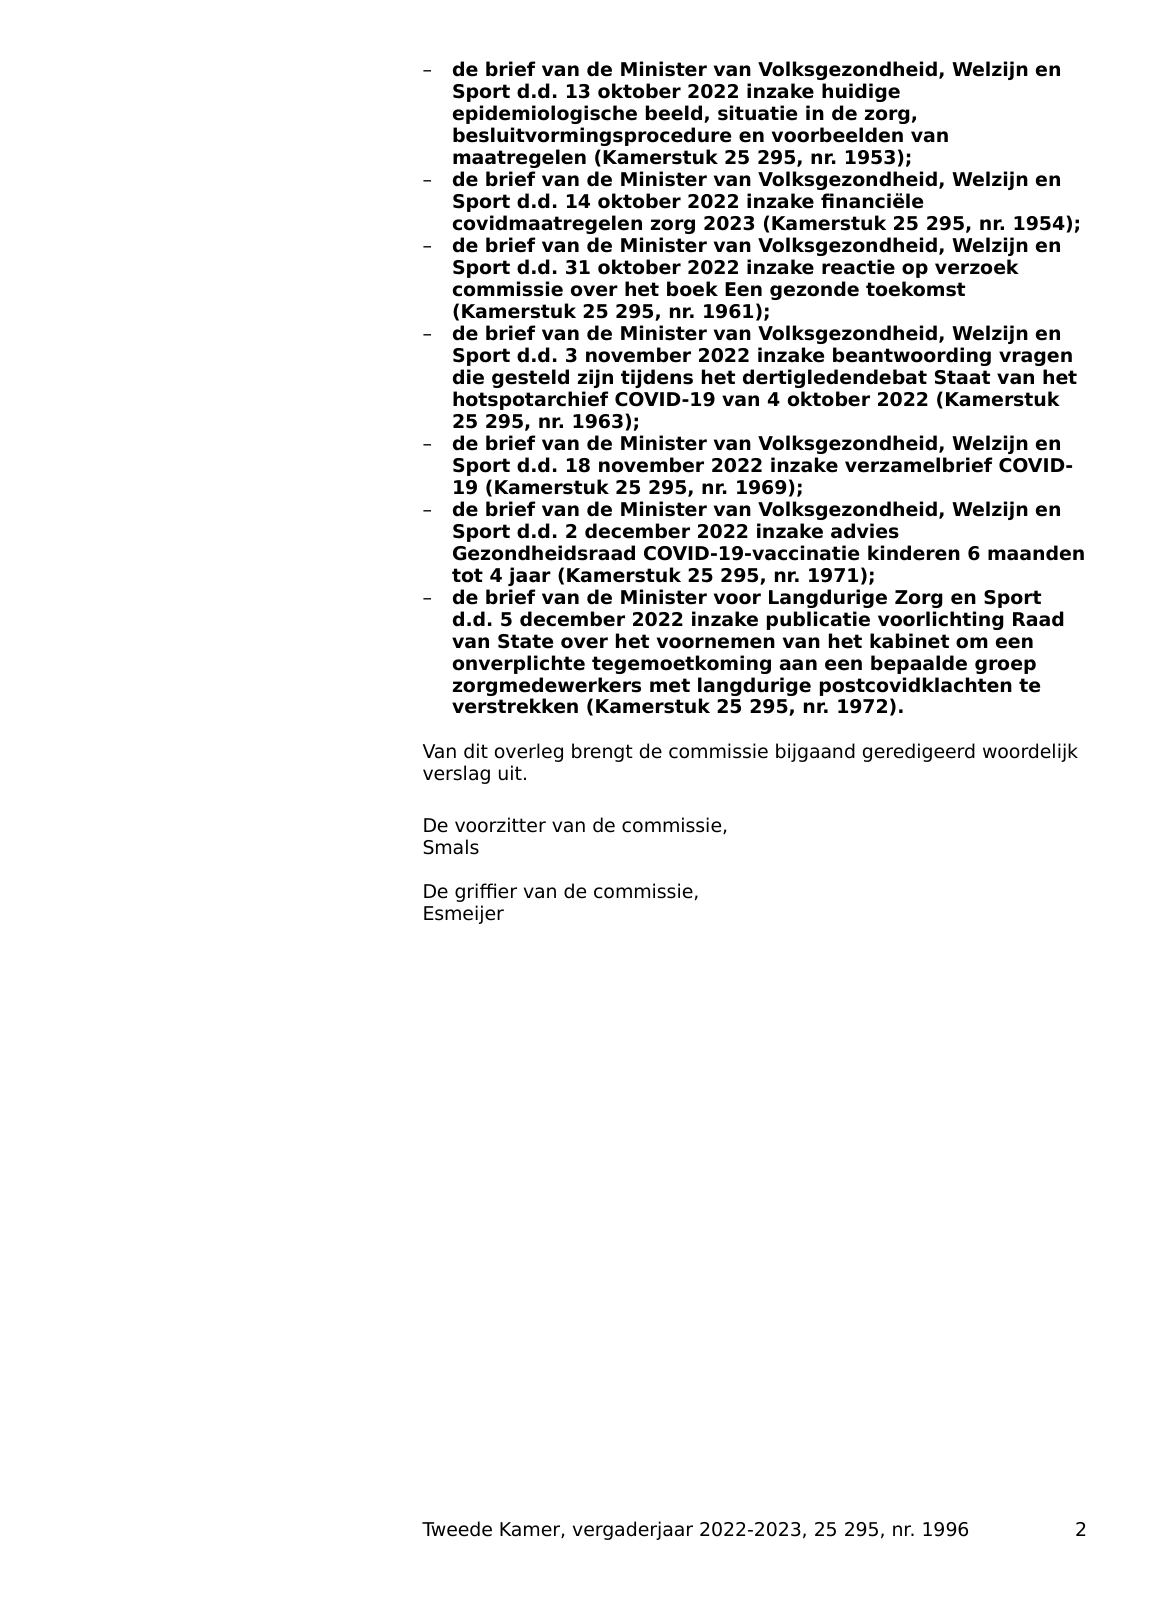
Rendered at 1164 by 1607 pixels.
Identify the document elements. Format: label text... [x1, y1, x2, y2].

text – de brief van de Minister van Volksgezondheid, Welzijn en Sport d.d. 18 november 2022 inzake verzamelbrief COVID-19 (Kamerstuk 25 295, nr. 1969); [422, 433, 1087, 499]
text – de brief van de Minister van Volksgezondheid, Welzijn en Sport d.d. 2 december 2022 inzake advies Gezondheidsraad COVID-19-vaccinatie kinderen 6 maanden tot 4 jaar (Kamerstuk 25 295, nr. 1971); [422, 499, 1087, 587]
text De voorzitter van de commissie, Smals [422, 814, 1087, 858]
text Van dit overleg brengt de commissie bijgaand geredigeerd woordelijk verslag uit. [422, 741, 1087, 784]
text – de brief van de Minister voor Langdurige Zorg en Sport d.d. 5 december 2022 inzake publicatie voorlichting Raad van State over het voornemen van het kabinet om een onverplichte tegemoetkoming aan een bepaalde groep zorgmedewerkers met langdurige postcovidklachten te verstrekken (Kamerstuk 25 295, nr. 1972). [422, 587, 1087, 718]
text – de brief van de Minister van Volksgezondheid, Welzijn en Sport d.d. 14 oktober 2022 inzake financiële covidmaatregelen zorg 2023 (Kamerstuk 25 295, nr. 1954); [422, 169, 1087, 235]
text – de brief van de Minister van Volksgezondheid, Welzijn en Sport d.d. 13 oktober 2022 inzake huidige epidemiologische beeld, situatie in de zorg, besluitvormingsprocedure en voorbeelden van maatregelen (Kamerstuk 25 295, nr. 1953); [422, 59, 1087, 169]
text – de brief van de Minister van Volksgezondheid, Welzijn en Sport d.d. 3 november 2022 inzake beantwoording vragen die gesteld zijn tijdens het dertigledendebat Staat van het hotspotarchief COVID-19 van 4 oktober 2022 (Kamerstuk 25 295, nr. 1963); [422, 323, 1087, 433]
text De griffier van de commissie, Esmeijer [422, 881, 1087, 925]
text – de brief van de Minister van Volksgezondheid, Welzijn en Sport d.d. 31 oktober 2022 inzake reactie op verzoek commissie over het boek Een gezonde toekomst (Kamerstuk 25 295, nr. 1961); [422, 235, 1087, 323]
